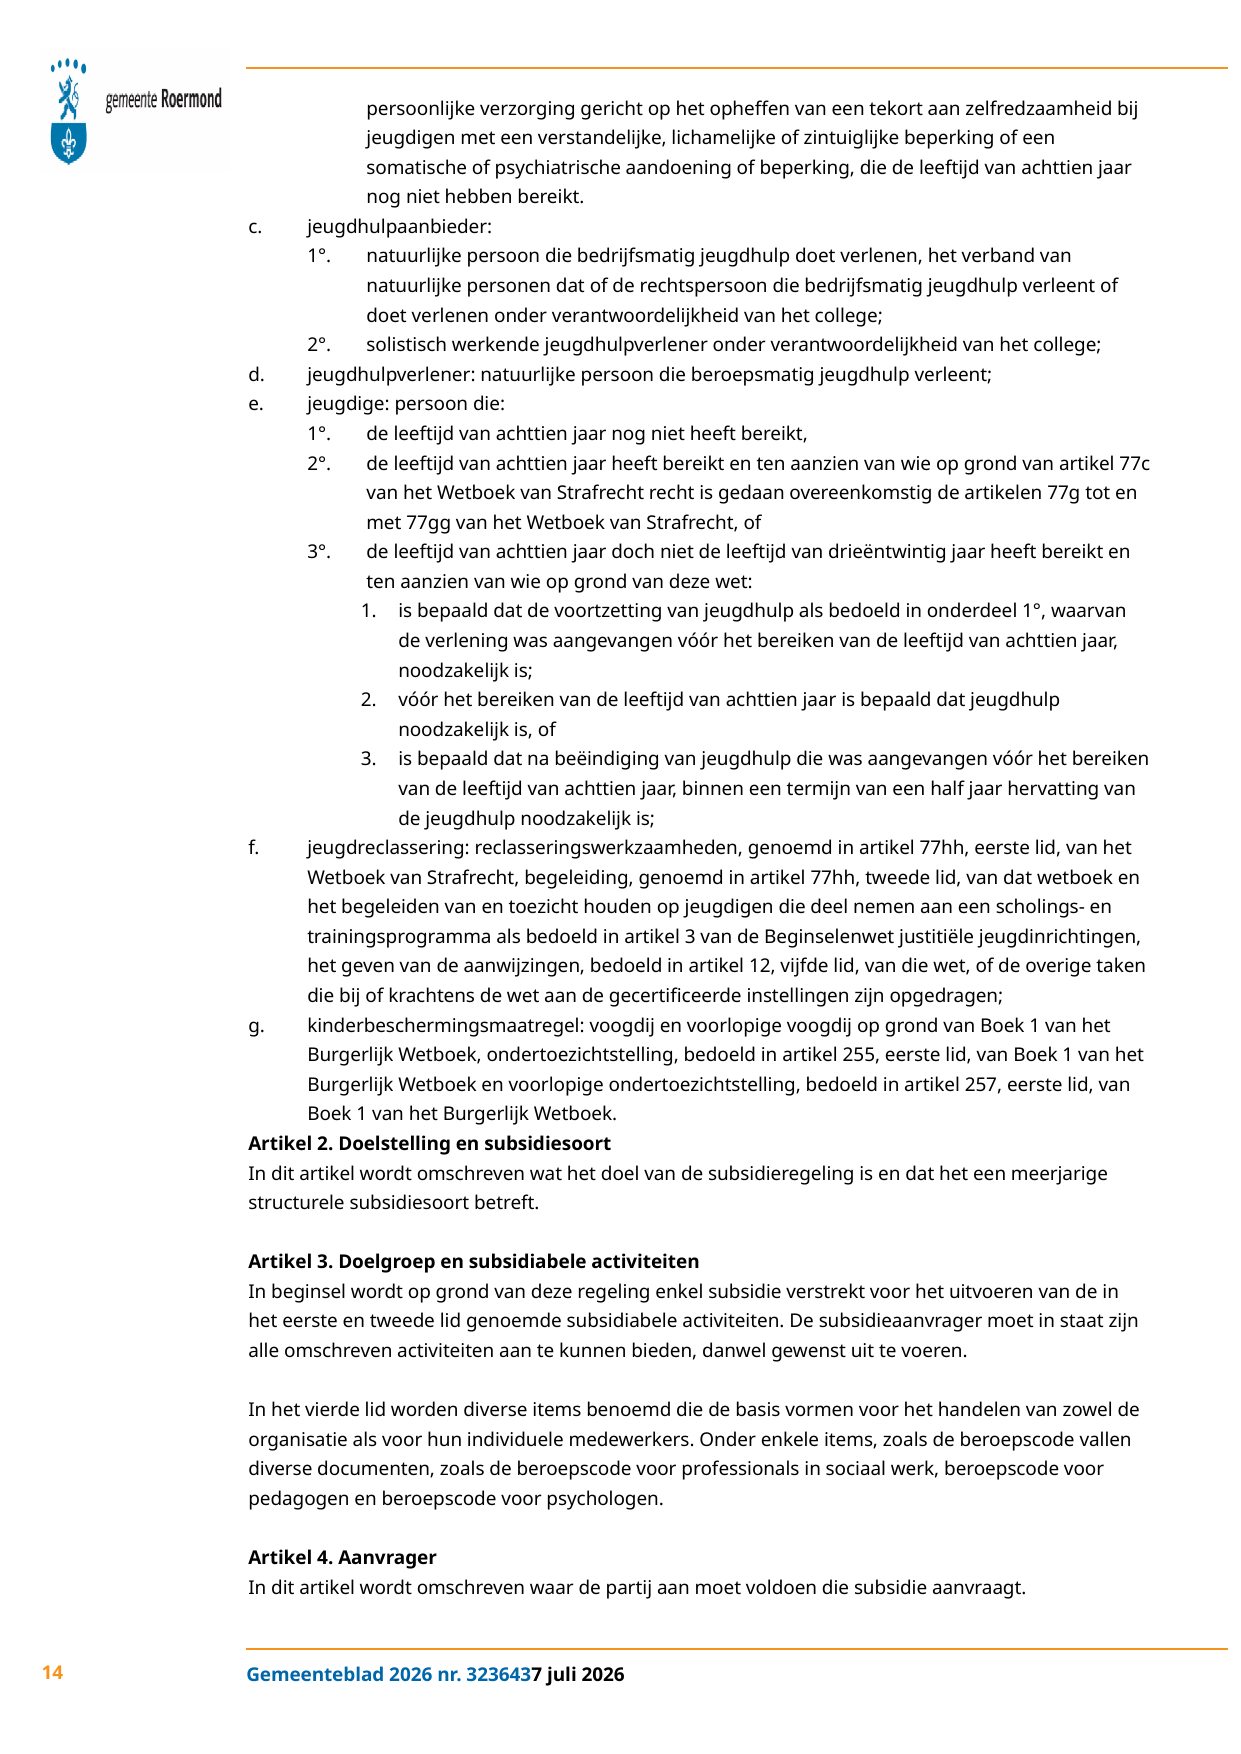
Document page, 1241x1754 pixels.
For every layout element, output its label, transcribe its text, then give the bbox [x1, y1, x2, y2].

text Artikel 2. Doelstelling en subsidiesoort [248, 1130, 1152, 1156]
list jeugdreclassering: reclasseringswerkzaamheden, genoemd in artikel 77hh, eerste lid, van het Wetboek van Strafrecht, begeleiding, genoemd in artikel 77hh, tweede lid, van dat wetboek en het begeleiden van en toezicht houden op jeugdigen die deel nemen aan een scholings- en trainingsprogramma als bedoeld in artikel 3 van de Beginselenwet justitiële jeugdinrichtingen, het geven van de aanwijzingen, bedoeld in artikel 12, vijfde lid, van die wet, of de overige taken die bij of krachtens de wet aan de gecertificeerde instellingen zijn opgedragen; [248, 834, 1152, 1008]
text In beginsel wordt op grond van deze regeling enkel subsidie verstrekt voor het uitvoeren van de in het eerste en tweede lid genoemde subsidiabele activiteiten. De subsidieaanvrager moet in staat zijn alle omschreven activiteiten aan te kunnen bieden, danwel gewenst uit te voeren. [248, 1278, 1152, 1363]
list de leeftijd van achttien jaar heeft bereikt en ten aanzien van wie op grond van artikel 77c van het Wetboek van Strafrecht recht is gedaan overeenkomstig de artikelen 77g tot en met 77gg van het Wetboek van Strafrecht, of [307, 450, 1152, 535]
list vóór het bereiken van de leeftijd van achttien jaar is bepaald dat jeugdhulp noodzakelijk is, of [361, 686, 1152, 742]
text In dit artikel wordt omschreven wat het doel van de subsidieregeling is en dat het een meerjarige structurele subsidiesoort betreft. [248, 1160, 1152, 1215]
list natuurlijke persoon die bedrijfsmatig jeugdhulp doet verlenen, het verband van natuurlijke personen dat of de rechtspersoon die bedrijfsmatig jeugdhulp verleent of doet verlenen onder verantwoordelijkheid van het college; [307, 243, 1152, 328]
list is bepaald dat na beëindiging van jeugdhulp die was aangevangen vóór het bereiken van de leeftijd van achttien jaar, binnen een termijn van een half jaar hervatting van de jeugdhulp noodzakelijk is; [361, 746, 1152, 831]
list kinderbeschermingsmaatregel: voogdij en voorlopige voogdij op grond van Boek 1 van het Burgerlijk Wetboek, ondertoezichtstelling, bedoeld in artikel 255, eerste lid, van Boek 1 van het Burgerlijk Wetboek en voorlopige ondertoezichtstelling, bedoeld in artikel 257, eerste lid, van Boek 1 van het Burgerlijk Wetboek. [248, 1012, 1152, 1126]
list solistisch werkende jeugdhulpverlener onder verantwoordelijkheid van het college; [307, 331, 1152, 357]
list jeugdhulpverlener: natuurlijke persoon die beroepsmatig jeugdhulp verleent; [248, 361, 1152, 387]
picture [41, 47, 231, 172]
list persoonlijke verzorging gericht op het opheffen van een tekort aan zelfredzaamheid bij jeugdigen met een verstandelijke, lichamelijke of zintuiglijke beperking of een somatische of psychiatrische aandoening of beperking, die de leeftijd van achttien jaar nog niet hebben bereikt. [307, 95, 1152, 209]
text Artikel 4. Aanvrager [248, 1544, 1152, 1570]
text In het vierde lid worden diverse items benoemd die de basis vormen voor het handelen van zowel de organisatie als voor hun individuele medewerkers. Onder enkele items, zoals de beroepscode vallen diverse documenten, zoals de beroepscode voor professionals in sociaal werk, beroepscode voor pedagogen en beroepscode voor psychologen. [248, 1396, 1152, 1511]
text In dit artikel wordt omschreven waar de partij aan moet voldoen die subsidie aanvraagt. [248, 1574, 1152, 1600]
text Artikel 3. Doelgroep en subsidiabele activiteiten [248, 1248, 1152, 1274]
list de leeftijd van achttien jaar doch niet de leeftijd van drieëntwintig jaar heeft bereikt en ten aanzien van wie op grond van deze wet: [307, 538, 1152, 594]
list jeugdhulpaanbieder: [248, 213, 1152, 239]
list jeugdige: persoon die: [248, 391, 1152, 416]
list is bepaald dat de voortzetting van jeugdhulp als bedoeld in onderdeel 1°, waarvan de verlening was aangevangen vóór het bereiken van de leeftijd van achttien jaar, noodzakelijk is; [361, 598, 1152, 683]
list de leeftijd van achttien jaar nog niet heeft bereikt, [307, 420, 1152, 446]
